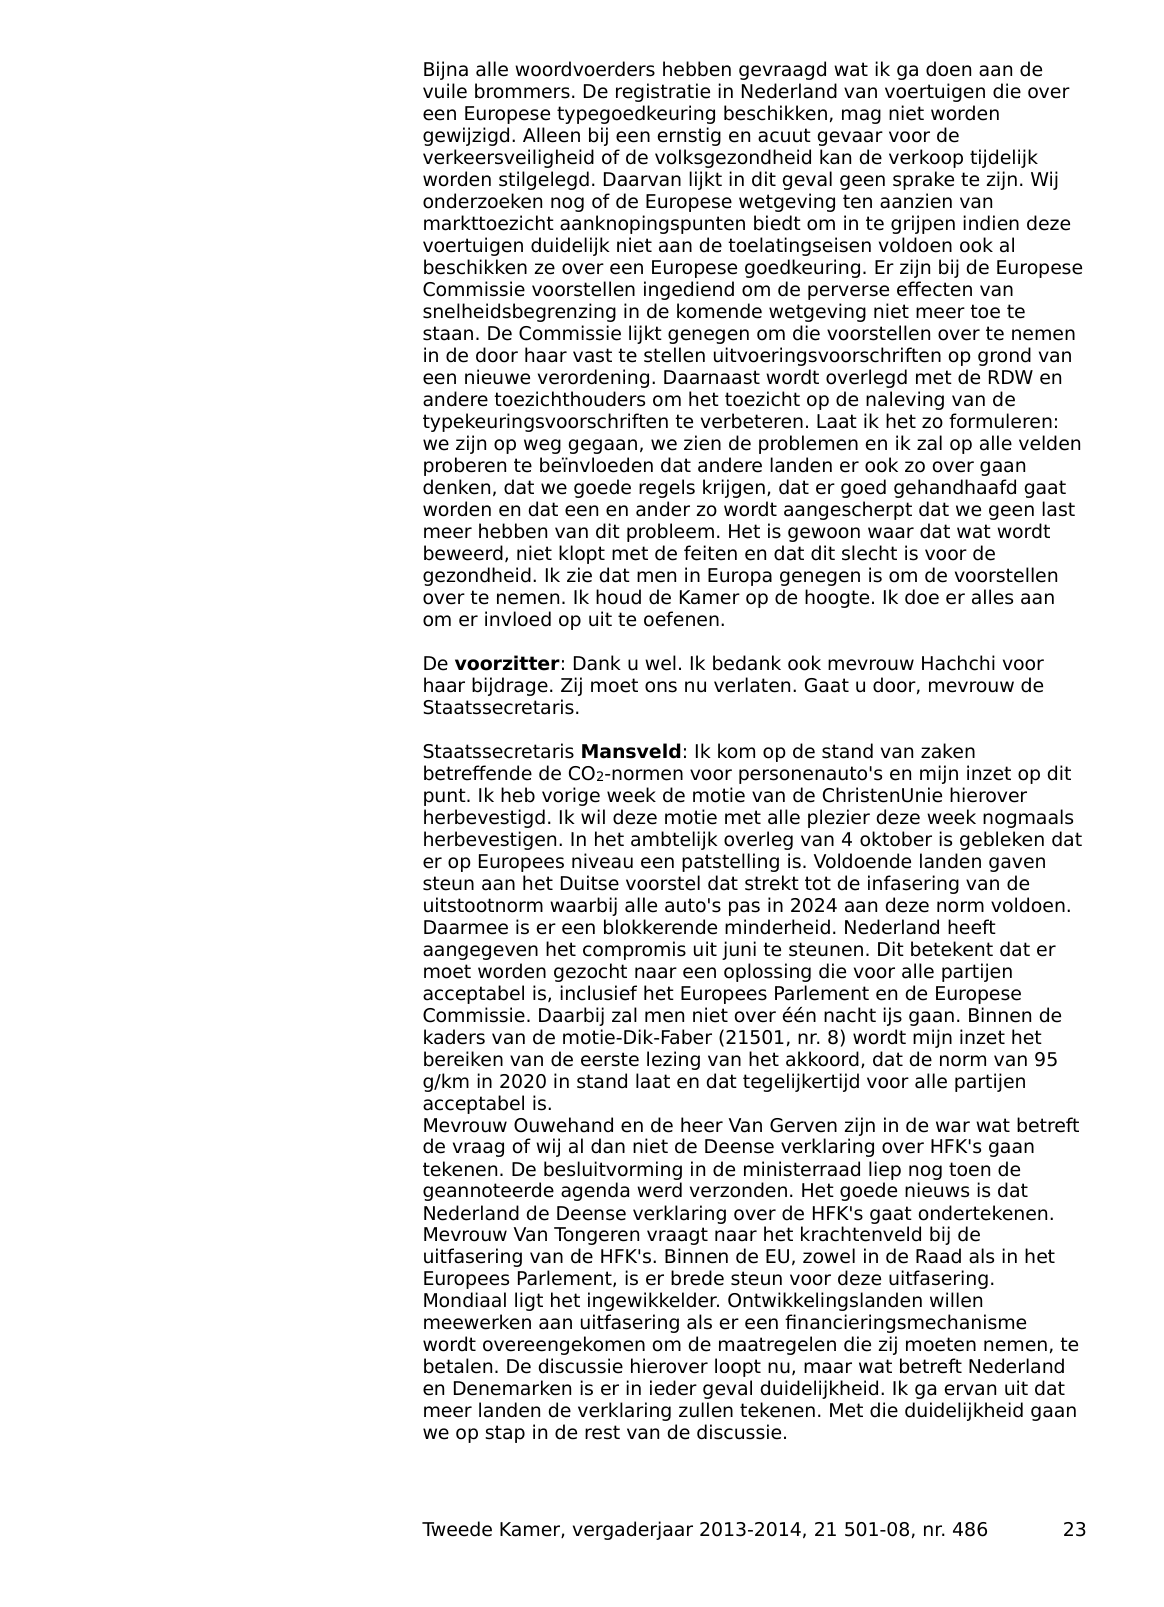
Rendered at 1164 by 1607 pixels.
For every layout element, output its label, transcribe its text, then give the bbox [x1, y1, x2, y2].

text Mevrouw Ouwehand en de heer Van Gerven zijn in de war wat betreft de vraag of wij al dan niet de Deense verklaring over HFK's gaan tekenen. De besluitvorming in de ministerraad liep nog toen de geannoteerde agenda werd verzonden. Het goede nieuws is dat Nederland de Deense verklaring over de HFK's gaat ondertekenen. [422, 1114, 1087, 1224]
text Bijna alle woordvoerders hebben gevraagd wat ik ga doen aan de vuile brommers. De registratie in Nederland van voertuigen die over een Europese typegoedkeuring beschikken, mag niet worden gewijzigd. Alleen bij een ernstig en acuut gevaar voor de verkeersveiligheid of de volksgezondheid kan de verkoop tijdelijk worden stilgelegd. Daarvan lijkt in dit geval geen sprake te zijn. Wij onderzoeken nog of de Europese wetgeving ten aanzien van markttoezicht aanknopingspunten biedt om in te grijpen indien deze voertuigen duidelijk niet aan de toelatingseisen voldoen ook al beschikken ze over een Europese goedkeuring. Er zijn bij de Europese Commissie voorstellen ingediend om de perverse effecten van snelheidsbegrenzing in de komende wetgeving niet meer toe te staan. De Commissie lijkt genegen om die voorstellen over te nemen in de door haar vast te stellen uitvoeringsvoorschriften op grond van een nieuwe verordening. Daarnaast wordt overlegd met de RDW en andere toezichthouders om het toezicht op de naleving van de typekeuringsvoorschriften te verbeteren. Laat ik het zo formuleren: we zijn op weg gegaan, we zien de problemen en ik zal op alle velden proberen te beïnvloeden dat andere landen er ook zo over gaan denken, dat we goede regels krijgen, dat er goed gehandhaafd gaat worden en dat een en ander zo wordt aangescherpt dat we geen last meer hebben van dit probleem. Het is gewoon waar dat wat wordt beweerd, niet klopt met de feiten en dat dit slecht is voor de gezondheid. Ik zie dat men in Europa genegen is om de voorstellen over te nemen. Ik houd de Kamer op de hoogte. Ik doe er alles aan om er invloed op uit te oefenen. [422, 59, 1087, 631]
text Mevrouw Van Tongeren vraagt naar het krachtenveld bij de uitfasering van de HFK's. Binnen de EU, zowel in de Raad als in het Europees Parlement, is er brede steun voor deze uitfasering. Mondiaal ligt het ingewikkelder. Ontwikkelingslanden willen meewerken aan uitfasering als er een financieringsmechanisme wordt overeengekomen om de maatregelen die zij moeten nemen, te betalen. De discussie hierover loopt nu, maar wat betreft Nederland en Denemarken is er in ieder geval duidelijkheid. Ik ga ervan uit dat meer landen de verklaring zullen tekenen. Met die duidelijkheid gaan we op stap in de rest van de discussie. [422, 1224, 1087, 1444]
text De voorzitter: Dank u wel. Ik bedank ook mevrouw Hachchi voor haar bijdrage. Zij moet ons nu verlaten. Gaat u door, mevrouw de Staatssecretaris. [422, 653, 1087, 719]
text Staatssecretaris Mansveld: Ik kom op de stand van zaken betreffende de CO2-normen voor personenauto's en mijn inzet op dit punt. Ik heb vorige week de motie van de ChristenUnie hierover herbevestigd. Ik wil deze motie met alle plezier deze week nogmaals herbevestigen. In het ambtelijk overleg van 4 oktober is gebleken dat er op Europees niveau een patstelling is. Voldoende landen gaven steun aan het Duitse voorstel dat strekt tot de infasering van de uitstootnorm waarbij alle auto's pas in 2024 aan deze norm voldoen. Daarmee is er een blokkerende minderheid. Nederland heeft aangegeven het compromis uit juni te steunen. Dit betekent dat er moet worden gezocht naar een oplossing die voor alle partijen acceptabel is, inclusief het Europees Parlement en de Europese Commissie. Daarbij zal men niet over één nacht ijs gaan. Binnen de kaders van de motie-Dik-Faber (21501, nr. 8) wordt mijn inzet het bereiken van de eerste lezing van het akkoord, dat de norm van 95 g/km in 2020 in stand laat en dat tegelijkertijd voor alle partijen acceptabel is. [422, 741, 1087, 1114]
